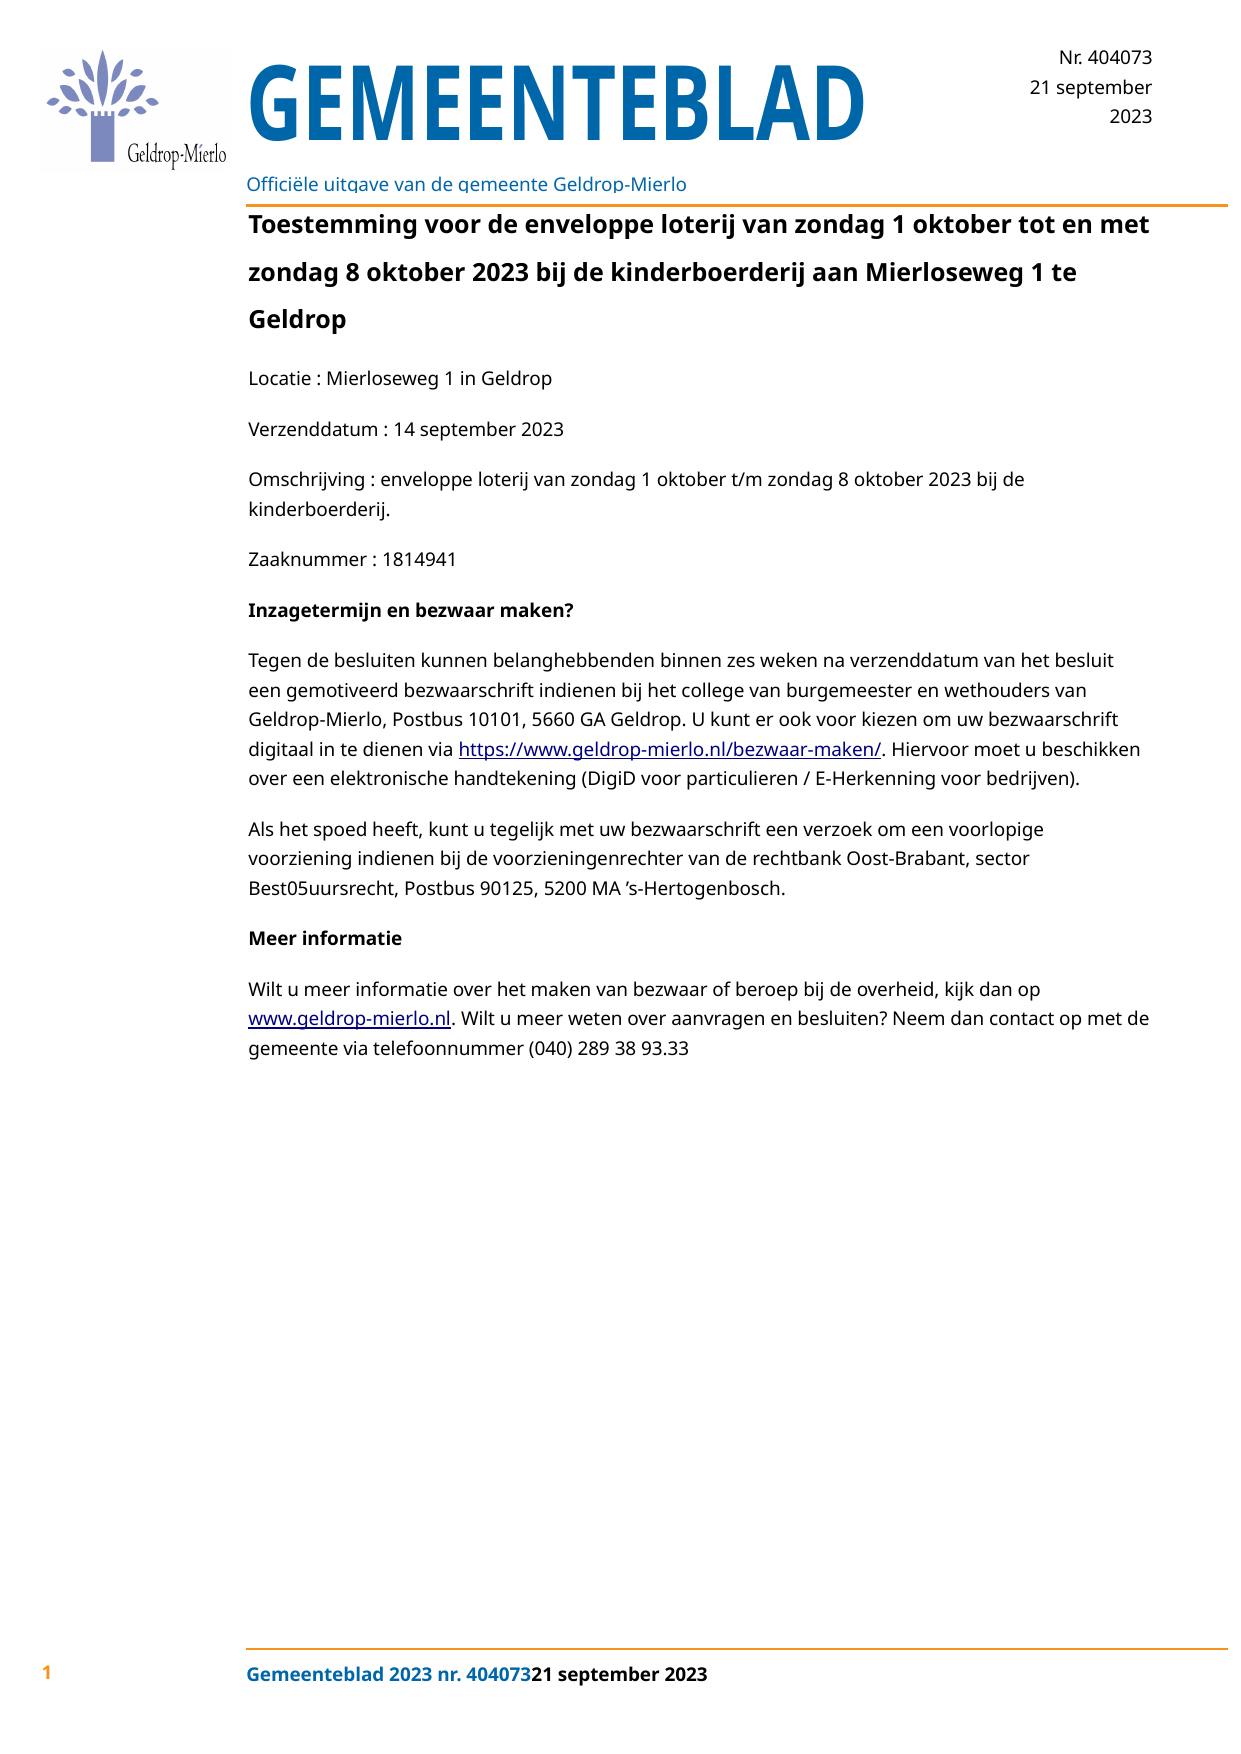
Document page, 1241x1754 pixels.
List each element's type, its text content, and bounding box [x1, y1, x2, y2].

text Zaaknummer : 1814941 [248, 546, 1152, 572]
text Tegen de besluiten kunnen belanghebbenden binnen zes weken na verzenddatum van het besluit een gemotiveerd bezwaarschrift indienen bij het college van burgemeester en wethouders van Geldrop-Mierlo, Postbus 10101, 5660 GA Geldrop. U kunt er ook voor kiezen om uw bezwaarschrift digitaal in te dienen via https://www.geldrop-mierlo.nl/bezwaar-maken/. Hiervoor moet u beschikken over een elektronische handtekening (DigiD voor particulieren / E-Herkenning voor bedrijven). [248, 647, 1152, 791]
text Omschrijving : enveloppe loterij van zondag 1 oktober t/m zondag 8 oktober 2023 bij de kinderboerderij. [248, 466, 1152, 522]
text Inzagetermijn en bezwaar maken? [248, 597, 1152, 622]
text Als het spoed heeft, kunt u tegelijk met uw bezwaarschrift een verzoek om een voorlopige voorziening indienen bij de voorzieningenrechter van de rechtbank Oost-Brabant, sector Best05uursrecht, Postbus 90125, 5200 MA ’s-Hertogenbosch. [248, 816, 1152, 901]
picture [41, 47, 231, 172]
text Wilt u meer informatie over het maken van bezwaar of beroep bij de overheid, kijk dan op www.geldrop-mierlo.nl. Wilt u meer weten over aanvragen en besluiten? Neem dan contact op met de gemeente via telefoonnummer (040) 289 38 93.33 [248, 976, 1152, 1061]
text Meer informatie [248, 926, 1152, 951]
text Verzenddatum : 14 september 2023 [248, 416, 1152, 442]
text Toestemming voor de enveloppe loterij van zondag 1 oktober tot en met zondag 8 oktober 2023 bij de kinderboerderij aan Mierloseweg 1 te Geldrop [248, 207, 1152, 336]
text Locatie : Mierloseweg 1 in Geldrop [248, 366, 1152, 391]
